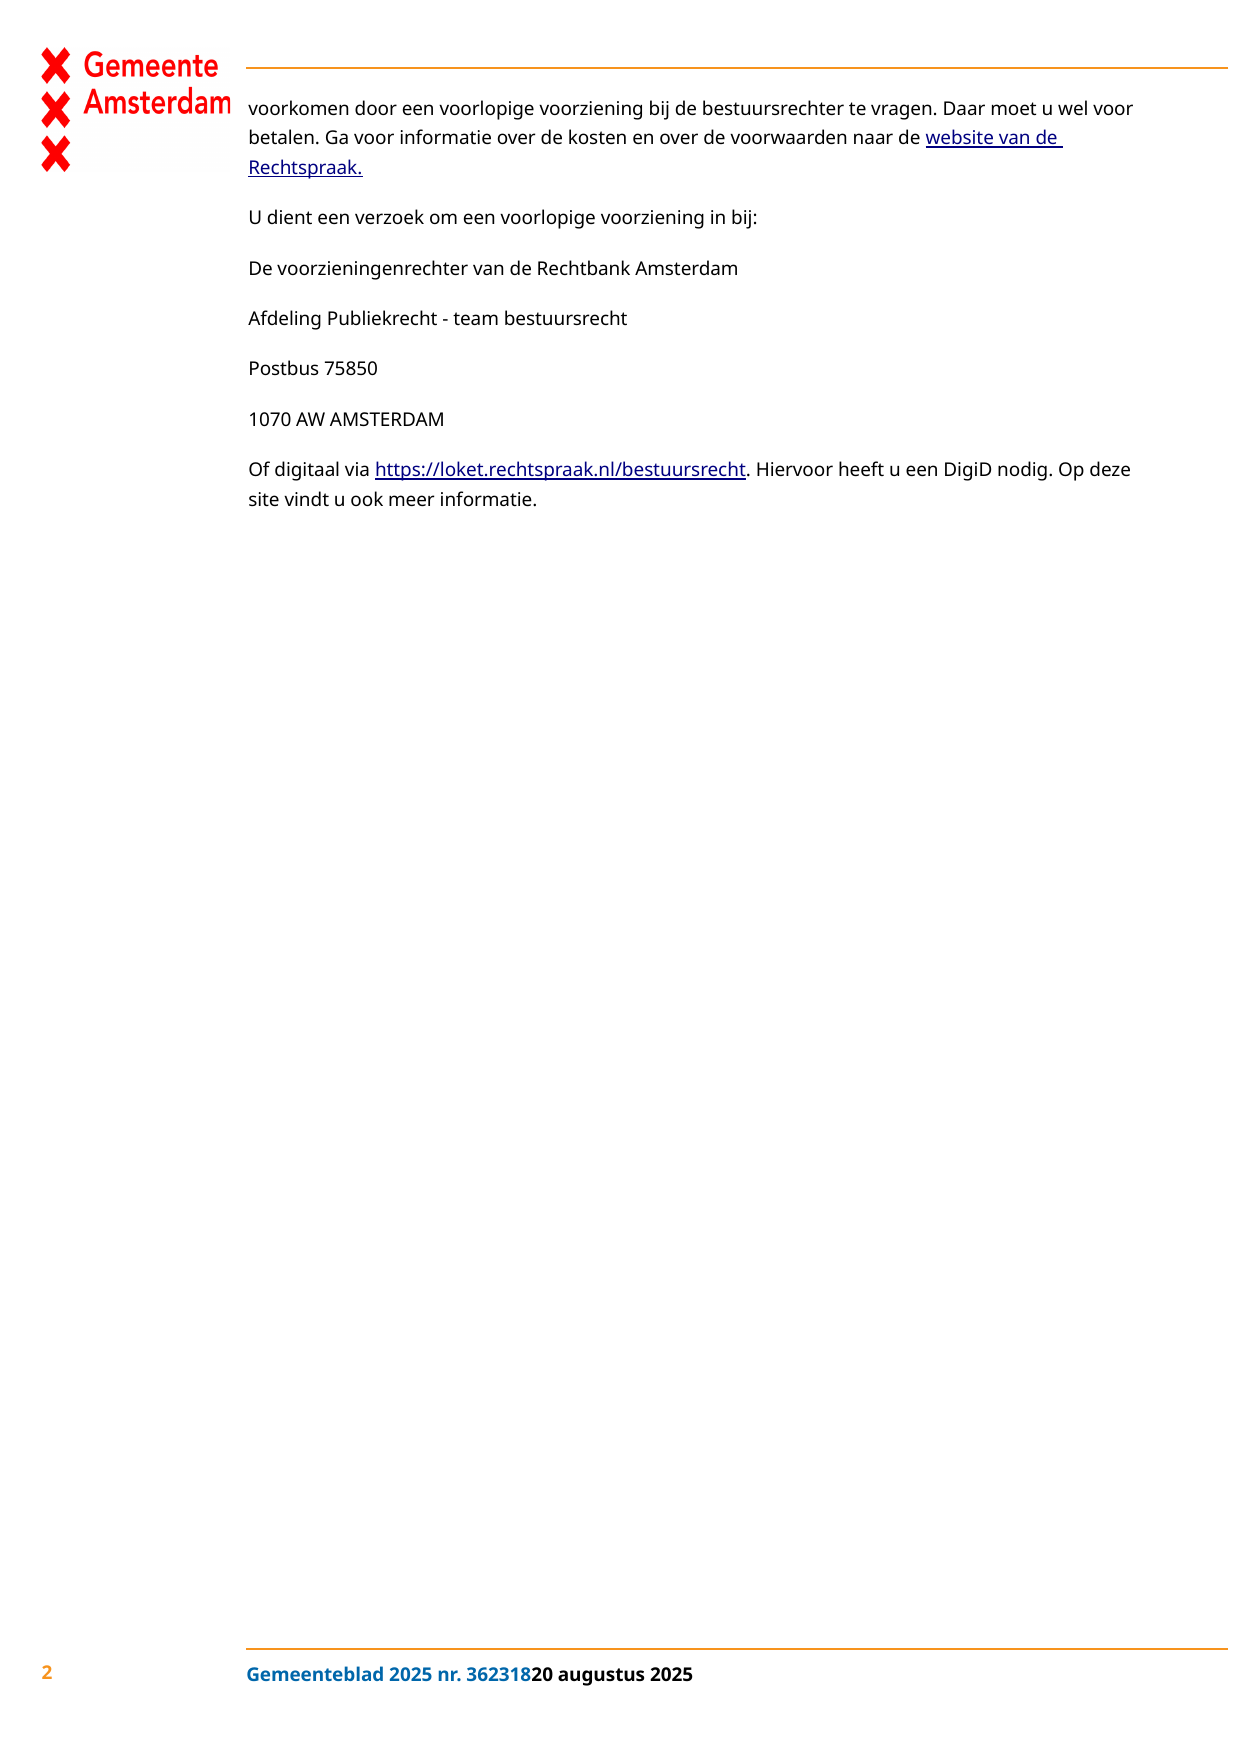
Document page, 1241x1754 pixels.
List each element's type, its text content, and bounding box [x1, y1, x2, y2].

text De voorzieningenrechter van de Rechtbank Amsterdam [248, 255, 1152, 281]
picture [41, 47, 231, 172]
text voorkomen door een voorlopige voorziening bij de bestuursrechter te vragen. Daar moet u wel voor betalen. Ga voor informatie over de kosten en over de voorwaarden naar de website van de Rechtspraak. [248, 95, 1152, 180]
text Postbus 75850 [248, 356, 1152, 381]
text U dient een verzoek om een voorlopige voorziening in bij: [248, 204, 1152, 230]
text 1070 AW AMSTERDAM [248, 406, 1152, 432]
text Of digitaal via https://loket.rechtspraak.nl/bestuursrecht. Hiervoor heeft u een DigiD nodig. Op deze site vindt u ook meer informatie. [248, 456, 1152, 512]
text Afdeling Publiekrecht - team bestuursrecht [248, 305, 1152, 331]
